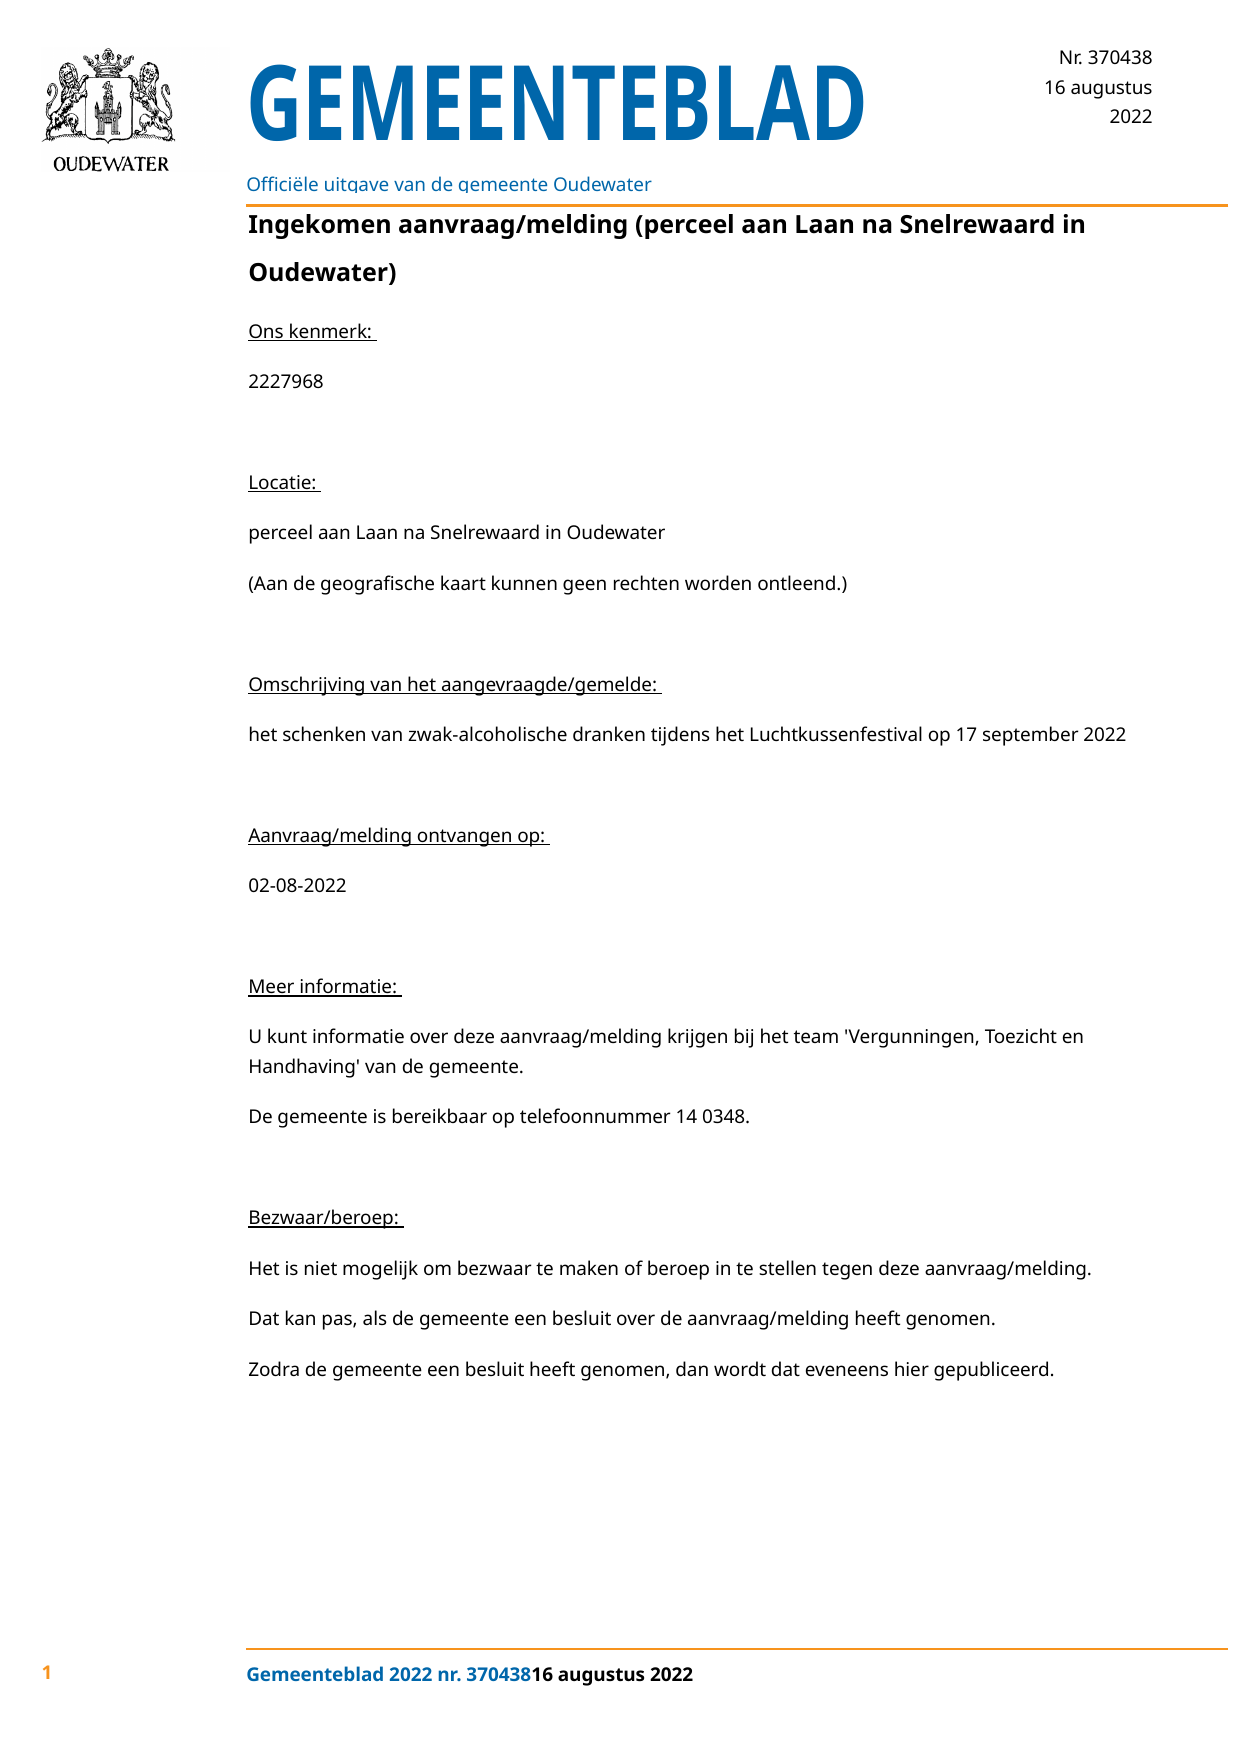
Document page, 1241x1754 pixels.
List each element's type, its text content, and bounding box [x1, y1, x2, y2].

text Meer informatie: [248, 973, 1152, 999]
text 2227968 [248, 368, 1152, 394]
text (Aan de geografische kaart kunnen geen rechten worden ontleend.) [248, 570, 1152, 596]
text Aanvraag/melding ontvangen op: [248, 822, 1152, 848]
text 02-08-2022 [248, 872, 1152, 898]
text Zodra de gemeente een besluit heeft genomen, dan wordt dat eveneens hier gepubliceerd. [248, 1356, 1152, 1382]
text perceel aan Laan na Snelrewaard in Oudewater [248, 519, 1152, 545]
text Bezwaar/beroep: [248, 1204, 1152, 1230]
text Ons kenmerk: [248, 318, 1152, 344]
text het schenken van zwak-alcoholische dranken tijdens het Luchtkussenfestival op 17 september 2022 [248, 721, 1152, 747]
picture [41, 47, 231, 172]
text Omschrijving van het aangevraagde/gemelde: [248, 671, 1152, 697]
text Dat kan pas, als de gemeente een besluit over de aanvraag/melding heeft genomen. [248, 1305, 1152, 1331]
text Het is niet mogelijk om bezwaar te maken of beroep in te stellen tegen deze aanvraag/melding. [248, 1255, 1152, 1281]
text Locatie: [248, 469, 1152, 495]
text De gemeente is bereikbaar op telefoonnummer 14 0348. [248, 1104, 1152, 1129]
text Ingekomen aanvraag/melding (perceel aan Laan na Snelrewaard in Oudewater) [248, 207, 1152, 288]
text U kunt informatie over deze aanvraag/melding krijgen bij het team 'Vergunningen, Toezicht en Handhaving' van de gemeente. [248, 1024, 1152, 1079]
